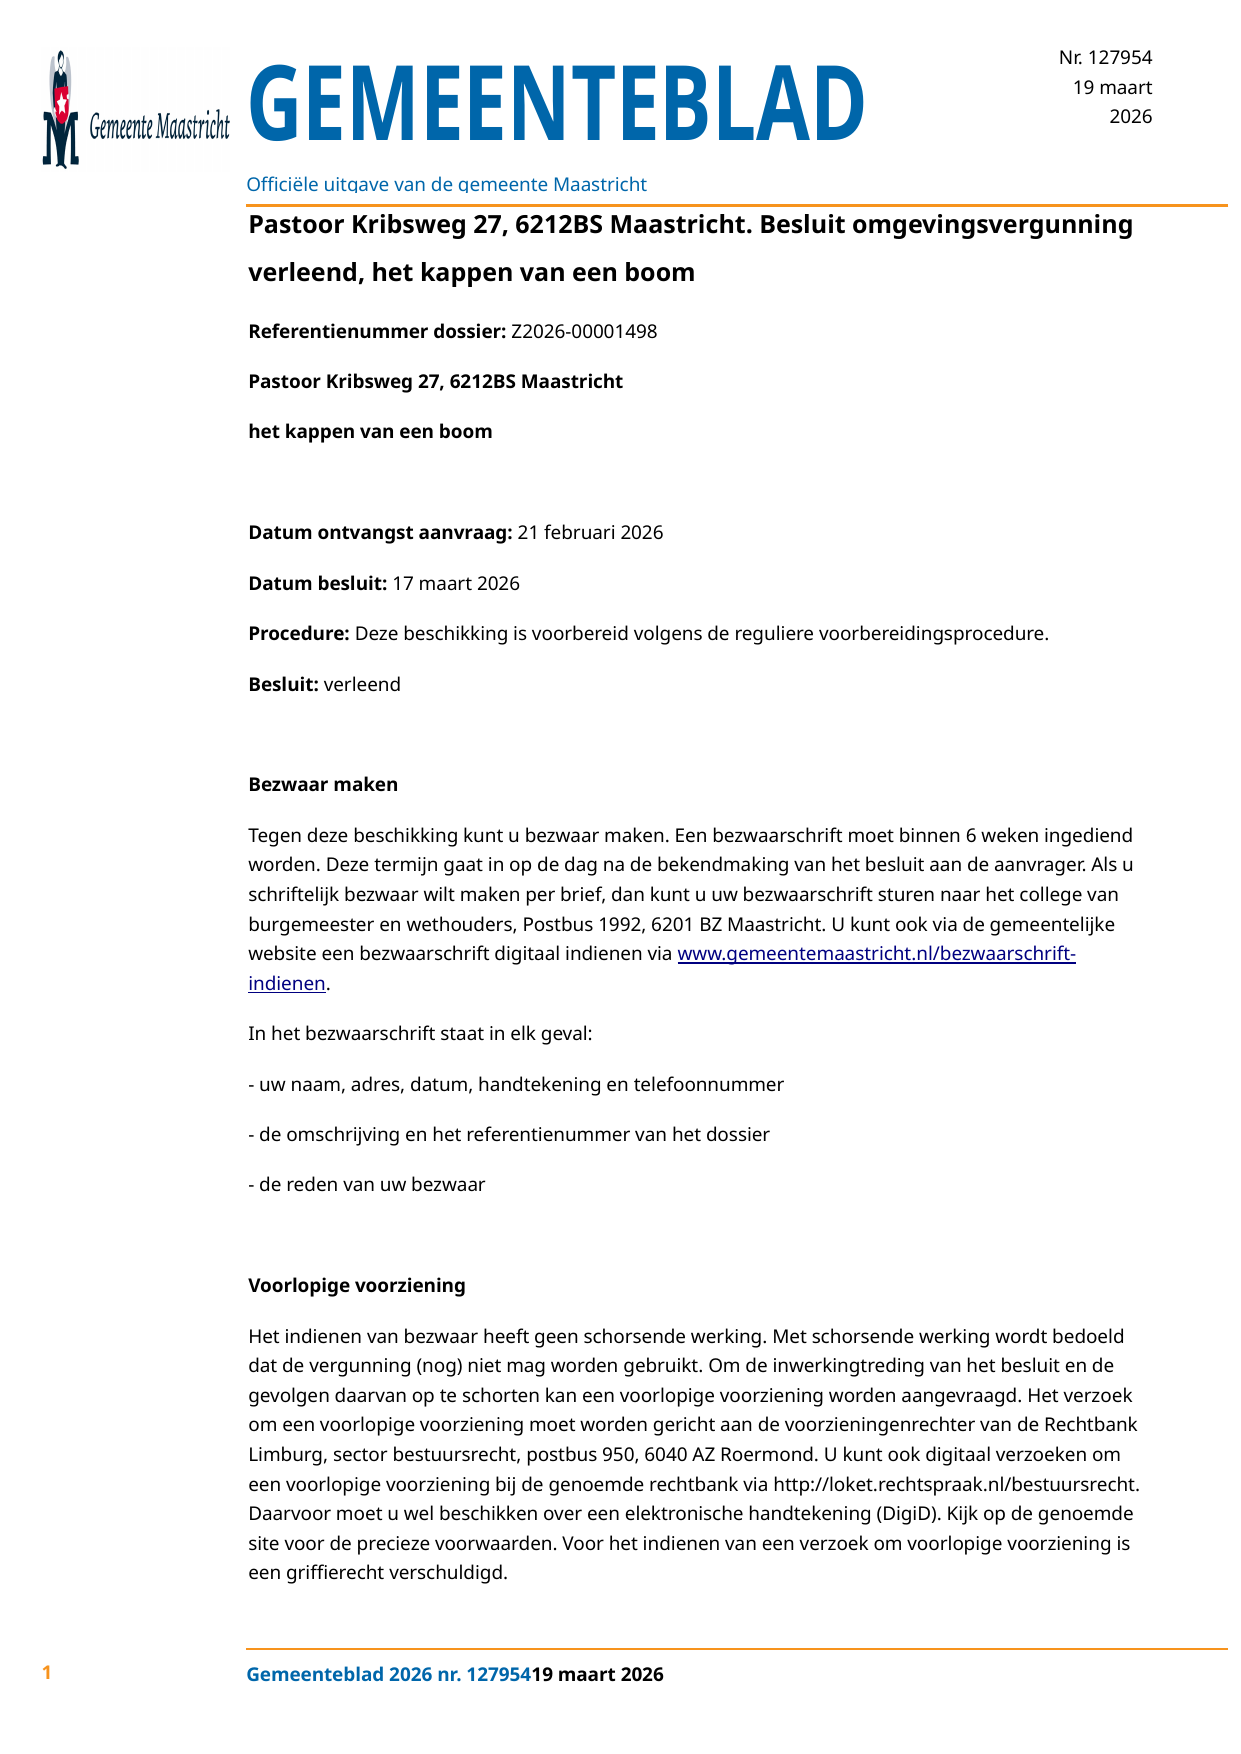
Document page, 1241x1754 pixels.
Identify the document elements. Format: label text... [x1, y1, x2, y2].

text het kappen van een boom [248, 419, 1152, 444]
text - de reden van uw bezwaar [248, 1172, 1152, 1197]
text Pastoor Kribsweg 27, 6212BS Maastricht. Besluit omgevingsvergunning verleend, het kappen van een boom [248, 207, 1152, 288]
text Besluit: verleend [248, 671, 1152, 697]
text Datum ontvangst aanvraag: 21 februari 2026 [248, 519, 1152, 545]
text In het bezwaarschrift staat in elk geval: [248, 1020, 1152, 1046]
text Voorlopige voorziening [248, 1272, 1152, 1298]
text Pastoor Kribsweg 27, 6212BS Maastricht [248, 368, 1152, 394]
text Referentienummer dossier: Z2026-00001498 [248, 318, 1152, 344]
text Bezwaar maken [248, 772, 1152, 797]
text Procedure: Deze beschikking is voorbereid volgens de reguliere voorbereidingsprocedure. [248, 620, 1152, 646]
text Datum besluit: 17 maart 2026 [248, 570, 1152, 596]
text - de omschrijving en het referentienummer van het dossier [248, 1121, 1152, 1147]
text - uw naam, adres, datum, handtekening en telefoonnummer [248, 1071, 1152, 1097]
picture [41, 47, 231, 172]
text Het indienen van bezwaar heeft geen schorsende werking. Met schorsende werking wordt bedoeld dat de vergunning (nog) niet mag worden gebruikt. Om de inwerkingtreding van het besluit en de gevolgen daarvan op te schorten kan een voorlopige voorziening worden aangevraagd. Het verzoek om een voorlopige voorziening moet worden gericht aan de voorzieningenrechter van de Rechtbank Limburg, sector bestuursrecht, postbus 950, 6040 AZ Roermond. U kunt ook digitaal verzoeken om een voorlopige voorziening bij de genoemde rechtbank via http://loket.rechtspraak.nl/bestuursrecht. Daarvoor moet u wel beschikken over een elektronische handtekening (DigiD). Kijk op de genoemde site voor de precieze voorwaarden. Voor het indienen van een verzoek om voorlopige voorziening is een griffierecht verschuldigd. [248, 1323, 1152, 1585]
text Tegen deze beschikking kunt u bezwaar maken. Een bezwaarschrift moet binnen 6 weken ingediend worden. Deze termijn gaat in op de dag na de bekendmaking van het besluit aan de aanvrager. Als u schriftelijk bezwaar wilt maken per brief, dan kunt u uw bezwaarschrift sturen naar het college van burgemeester en wethouders, Postbus 1992, 6201 BZ Maastricht. U kunt ook via de gemeentelijke website een bezwaarschrift digitaal indienen via www.gemeentemaastricht.nl/bezwaarschrift-indienen. [248, 822, 1152, 996]
